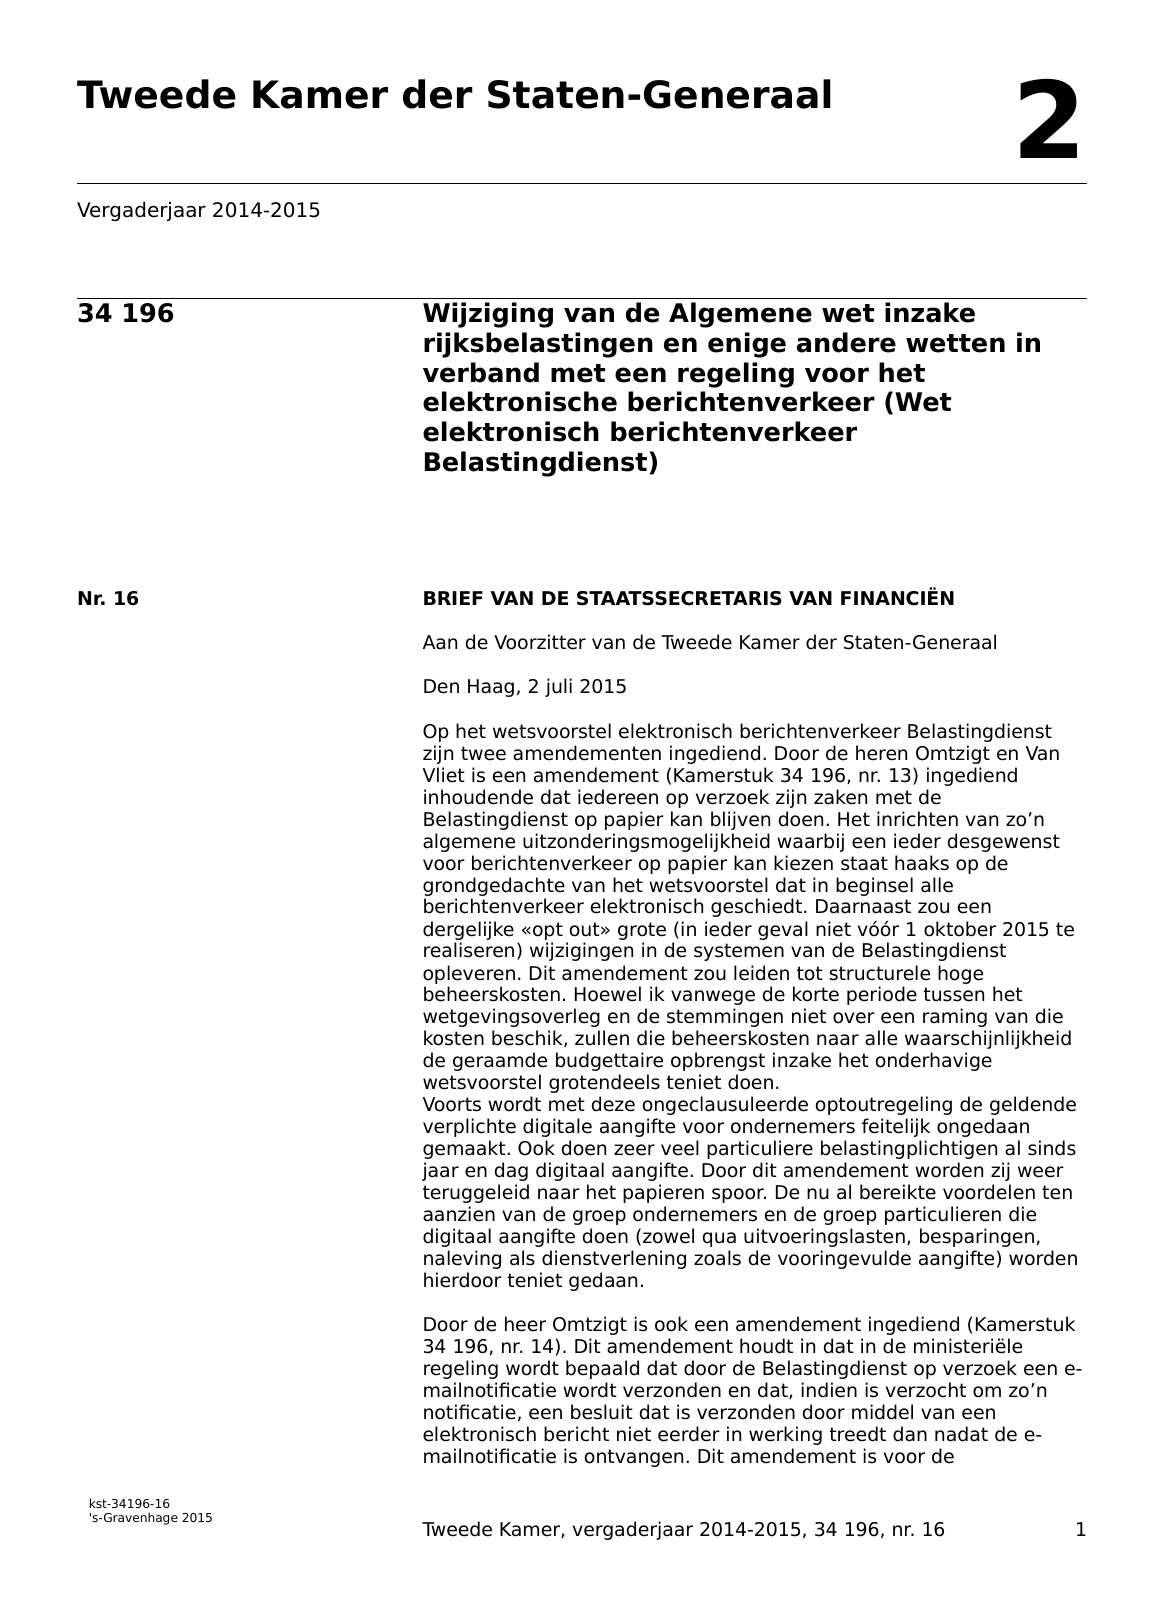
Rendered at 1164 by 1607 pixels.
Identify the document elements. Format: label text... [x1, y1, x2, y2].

text 's-Gravenhage 2015 [88, 1511, 323, 1525]
text Op het wetsvoorstel elektronisch berichtenverkeer Belastingdienst zijn twee amendementen ingediend. Door de heren Omtzigt en Van Vliet is een amendement (Kamerstuk 34 196, nr. 13) ingediend inhoudende dat iedereen op verzoek zijn zaken met de Belastingdienst op papier kan blijven doen. Het inrichten van zo’n algemene uitzonderingsmogelijkheid waarbij een ieder desgewenst voor berichtenverkeer op papier kan kiezen staat haaks op de grondgedachte van het wetsvoorstel dat in beginsel alle berichtenverkeer elektronisch geschiedt. Daarnaast zou een dergelijke «opt out» grote (in ieder geval niet vóór 1 oktober 2015 te realiseren) wijzigingen in de systemen van de Belastingdienst opleveren. Dit amendement zou leiden tot structurele hoge beheerskosten. Hoewel ik vanwege de korte periode tussen het wetgevingsoverleg en de stemmingen niet over een raming van die kosten beschik, zullen die beheerskosten naar alle waarschijnlijkheid de geraamde budgettaire opbrengst inzake het onderhavige wetsvoorstel grotendeels teniet doen. [422, 721, 1087, 1094]
subtitle Nr. 16 BRIEF VAN DE STAATSSECRETARIS VAN FINANCIËN [77, 588, 1087, 610]
text Aan de Voorzitter van de Tweede Kamer der Staten-Generaal [422, 632, 1087, 654]
text Voorts wordt met deze ongeclausuleerde optoutregeling de geldende verplichte digitale aangifte voor ondernemers feitelijk ongedaan gemaakt. Ook doen zeer veel particuliere belastingplichtigen al sinds jaar en dag digitaal aangifte. Door dit amendement worden zij weer teruggeleid naar het papieren spoor. De nu al bereikte voordelen ten aanzien van de groep ondernemers en de groep particulieren die digitaal aangifte doen (zowel qua uitvoeringslasten, besparingen, naleving als dienstverlening zoals de vooringevulde aangifte) worden hierdoor teniet gedaan. [422, 1094, 1087, 1292]
text kst-34196-16 [88, 1497, 323, 1511]
text Door de heer Omtzigt is ook een amendement ingediend (Kamerstuk 34 196, nr. 14). Dit amendement houdt in dat in de ministeriële regeling wordt bepaald dat door de Belastingdienst op verzoek een e-mailnotificatie wordt verzonden en dat, indien is verzocht om zo’n notificatie, een besluit dat is verzonden door middel van een elektronisch bericht niet eerder in werking treedt dan nadat de e-mailnotificatie is ontvangen. Dit amendement is voor de [422, 1314, 1087, 1468]
table_header 2 [886, 59, 1087, 183]
table_cell Vergaderjaar 2014-2015 [77, 184, 1087, 298]
subtitle 34 196 Wijziging van de Algemene wet inzake rijksbelastingen en enige andere wetten in verband met een regeling voor het elektronische berichtenverkeer (Wet elektronisch berichtenverkeer Belastingdienst) [77, 299, 1087, 477]
text Den Haag, 2 juli 2015 [422, 676, 1087, 698]
table_header Tweede Kamer der Staten-Generaal [77, 59, 886, 183]
